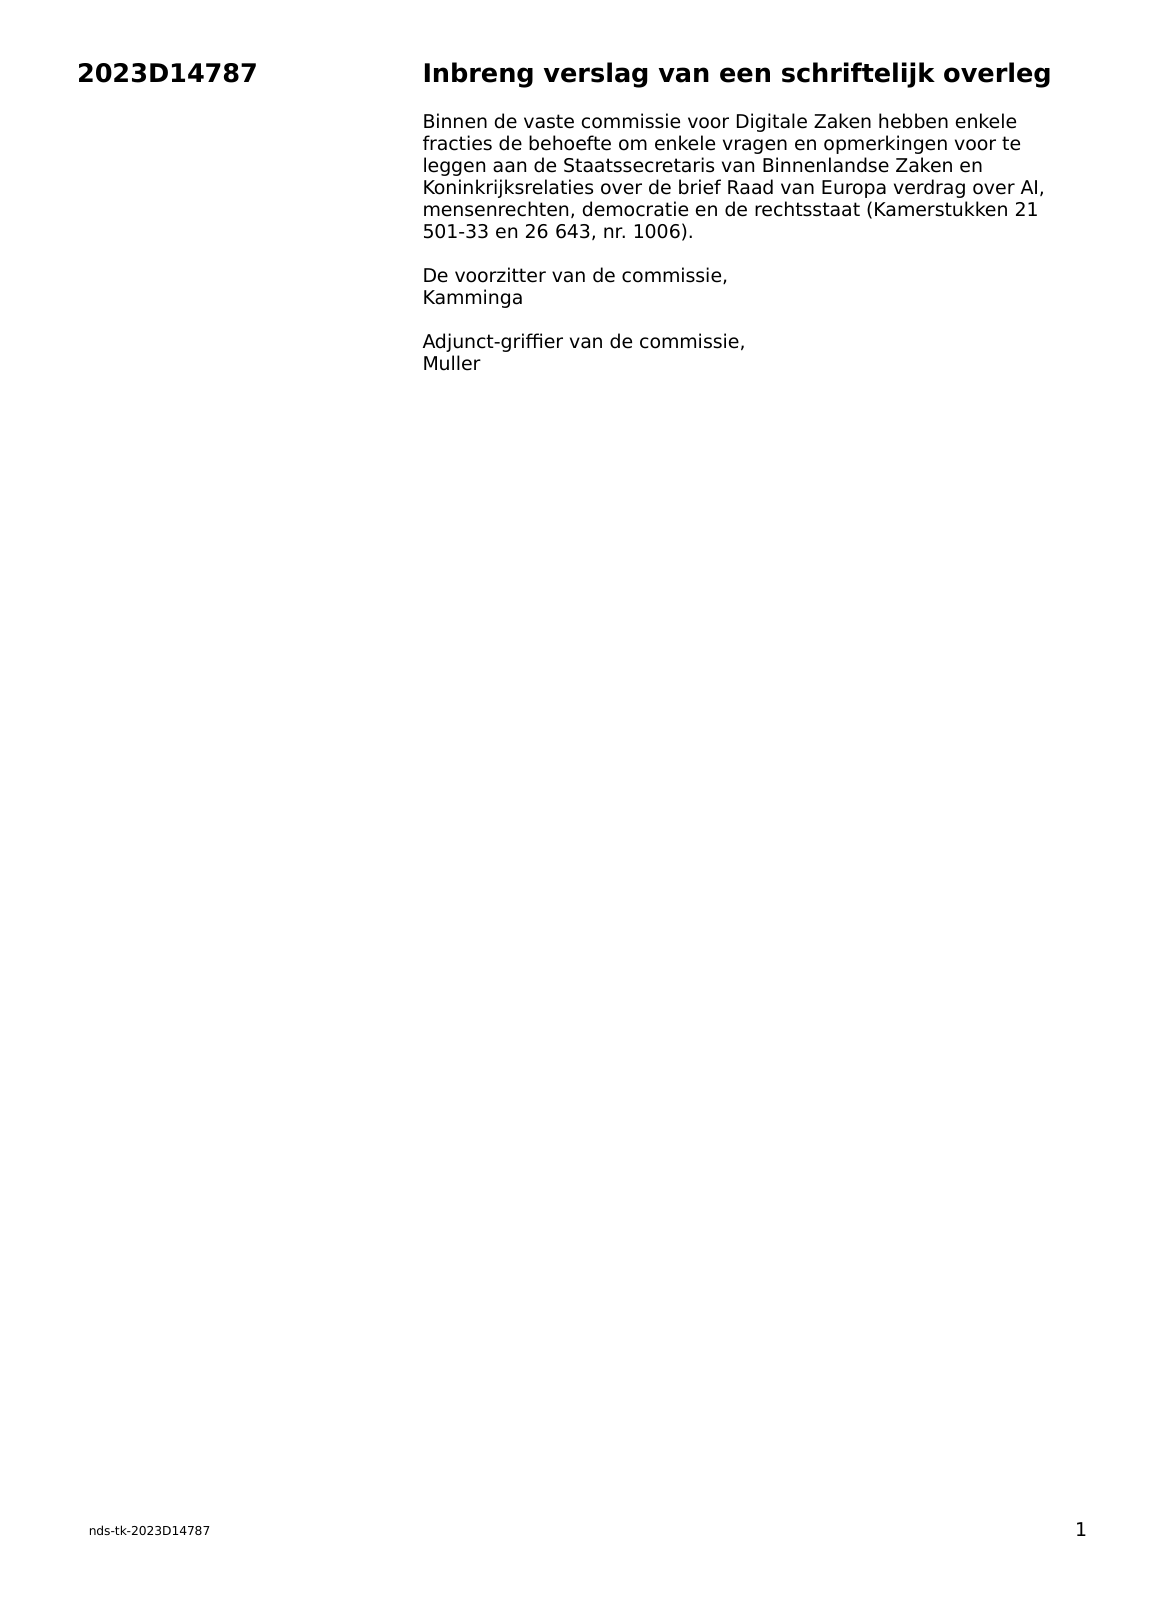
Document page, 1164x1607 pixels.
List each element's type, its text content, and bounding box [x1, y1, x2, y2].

text nds-tk-2023D14787 [88, 1524, 323, 1538]
text Muller [422, 353, 1087, 375]
text Adjunct-griffier van de commissie, [422, 331, 1087, 353]
text De voorzitter van de commissie, [422, 265, 1087, 287]
text 2023D14787 Inbreng verslag van een schriftelijk overleg [77, 59, 1087, 89]
text Kamminga [422, 287, 1087, 309]
text Binnen de vaste commissie voor Digitale Zaken hebben enkele fracties de behoefte om enkele vragen en opmerkingen voor te leggen aan de Staatssecretaris van Binnenlandse Zaken en Koninkrijksrelaties over de brief Raad van Europa verdrag over AI, mensenrechten, democratie en de rechtsstaat (Kamerstukken 21 501-33 en 26 643, nr. 1006). [422, 111, 1087, 243]
